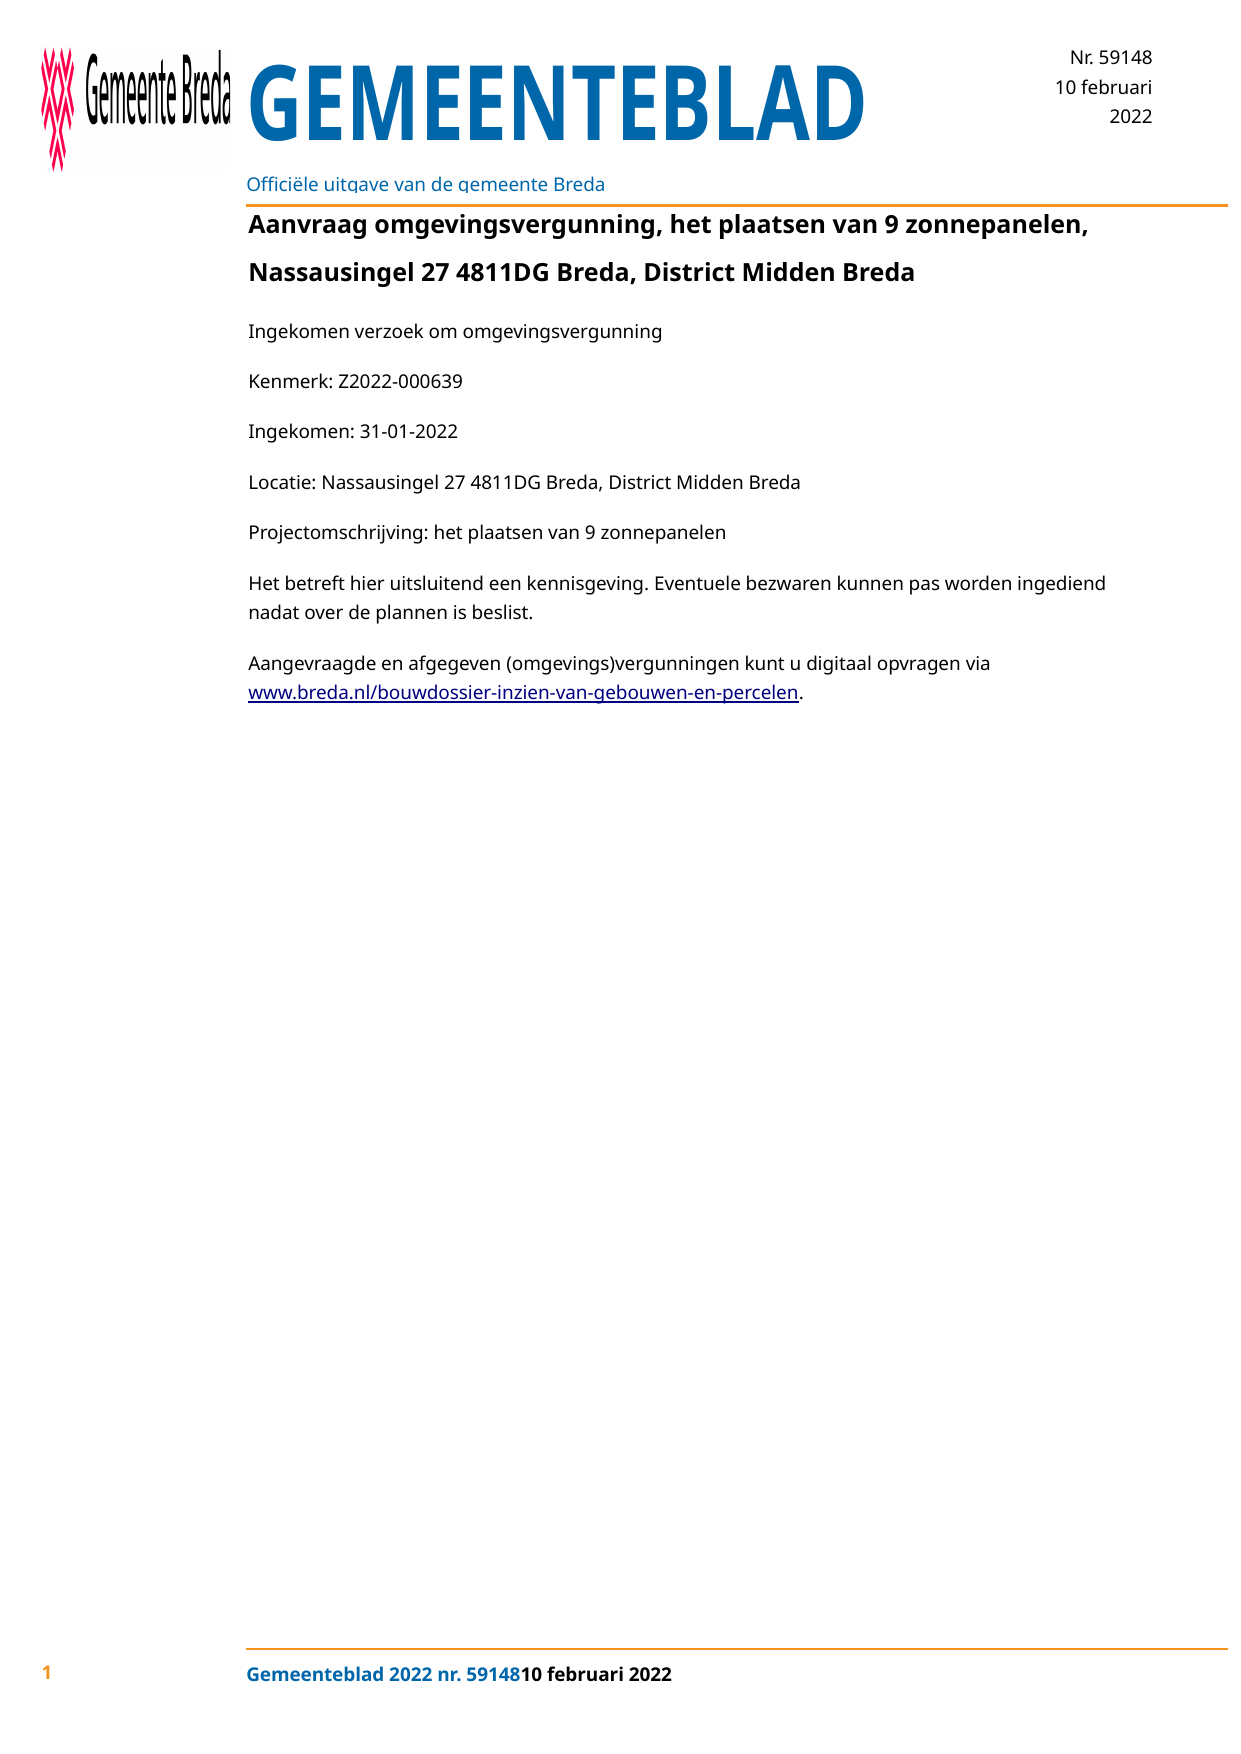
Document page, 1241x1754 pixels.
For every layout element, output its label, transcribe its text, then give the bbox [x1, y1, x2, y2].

text Het betreft hier uitsluitend een kennisgeving. Eventuele bezwaren kunnen pas worden ingediend nadat over de plannen is beslist. [248, 570, 1152, 625]
picture [41, 47, 231, 172]
text Ingekomen: 31-01-2022 [248, 419, 1152, 444]
text Kenmerk: Z2022-000639 [248, 368, 1152, 394]
text Aanvraag omgevingsvergunning, het plaatsen van 9 zonnepanelen, Nassausingel 27 4811DG Breda, District Midden Breda [248, 207, 1152, 288]
text Locatie: Nassausingel 27 4811DG Breda, District Midden Breda [248, 469, 1152, 495]
text Aangevraagde en afgegeven (omgevings)vergunningen kunt u digitaal opvragen via www.breda.nl/bouwdossier-inzien-van-gebouwen-en-percelen. [248, 650, 1152, 705]
text Projectomschrijving: het plaatsen van 9 zonnepanelen [248, 519, 1152, 545]
text Ingekomen verzoek om omgevingsvergunning [248, 318, 1152, 344]
